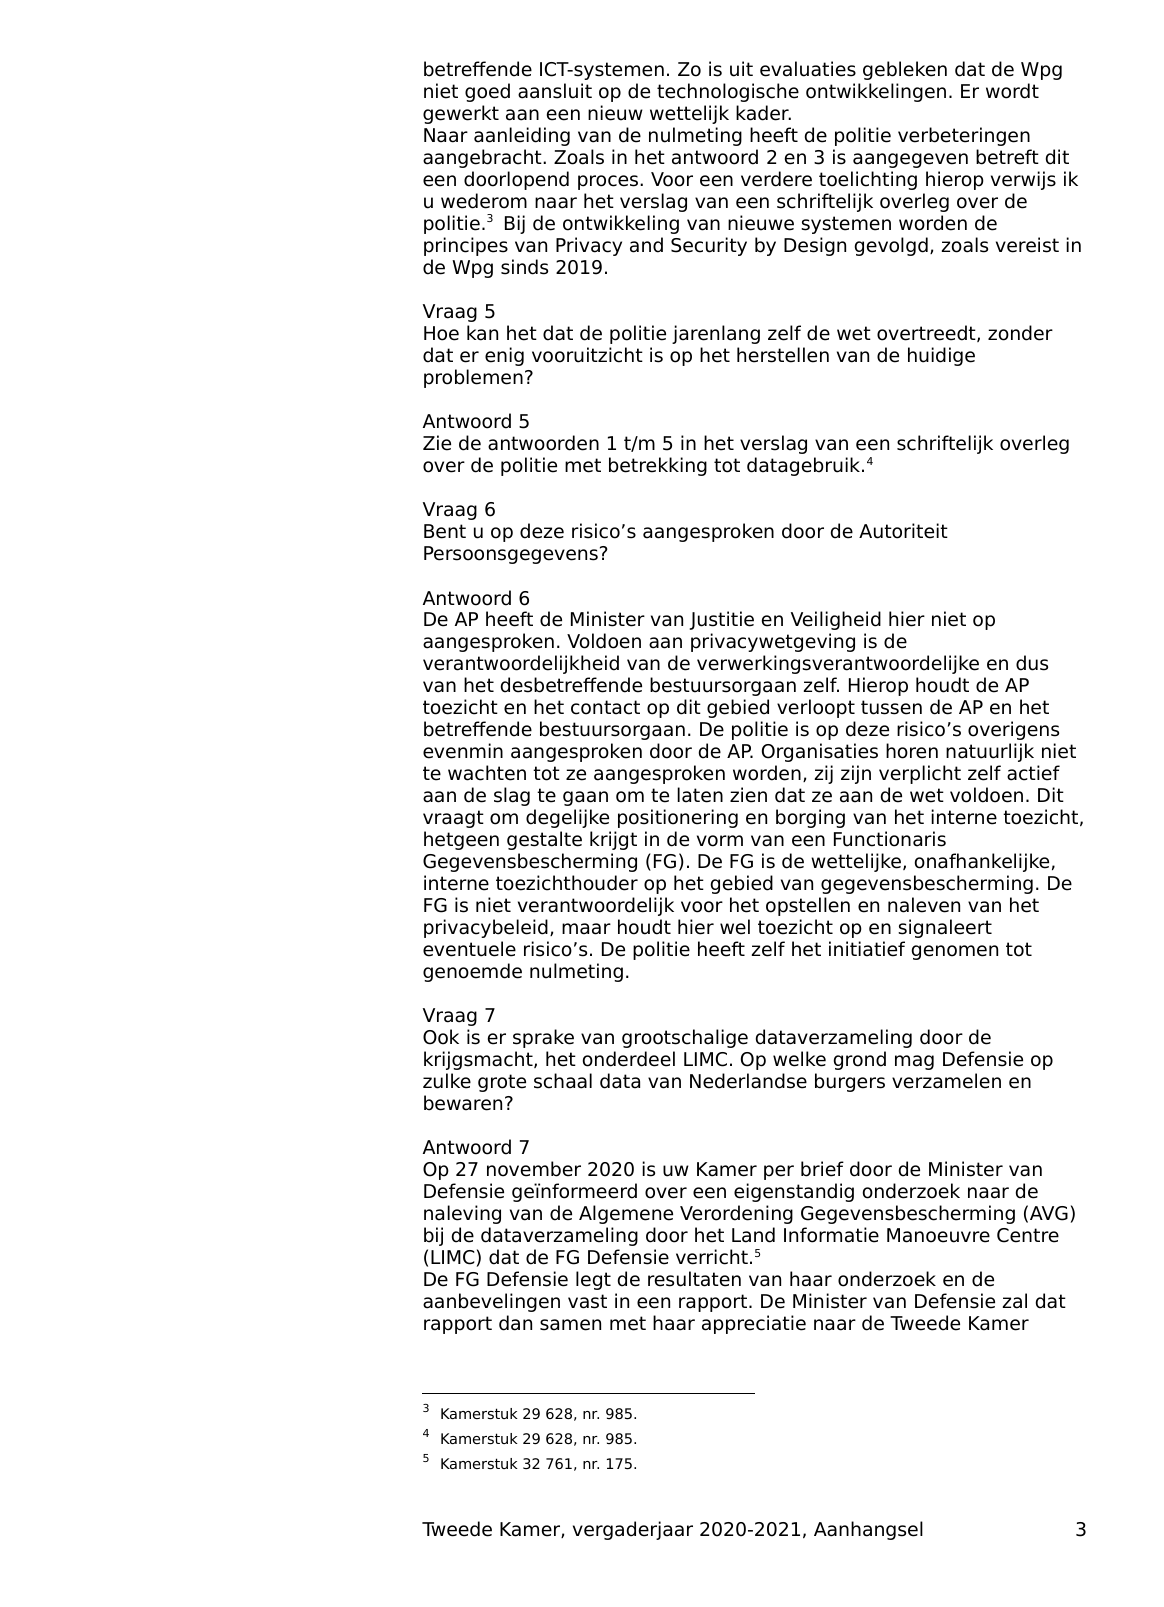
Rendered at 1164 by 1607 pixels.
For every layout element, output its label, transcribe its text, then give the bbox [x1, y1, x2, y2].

text betreffende ICT-systemen. Zo is uit evaluaties gebleken dat de Wpg niet goed aansluit op de technologische ontwikkelingen. Er wordt gewerkt aan een nieuw wettelijk kader. [422, 59, 1087, 125]
text Bent u op deze risico’s aangesproken door de Autoriteit Persoonsgegevens? [422, 521, 1087, 565]
text Kamerstuk 29 628, nr. 985. [422, 1427, 1087, 1449]
text Kamerstuk 32 761, nr. 175. [422, 1452, 1087, 1474]
text Kamerstuk 29 628, nr. 985. [422, 1402, 1087, 1424]
text Op 27 november 2020 is uw Kamer per brief door de Minister van Defensie geïnformeerd over een eigenstandig onderzoek naar de naleving van de Algemene Verordening Gegevensbescherming (AVG) bij de dataverzameling door het Land Informatie Manoeuvre Centre (LIMC) dat de FG Defensie verricht. [422, 1159, 1087, 1269]
text Antwoord 6 [422, 587, 1087, 609]
text Antwoord 7 [422, 1137, 1087, 1159]
text Vraag 7 [422, 1005, 1087, 1027]
text Vraag 6 [422, 499, 1087, 521]
text Antwoord 5 [422, 411, 1087, 433]
text Vraag 5 [422, 301, 1087, 323]
text Zie de antwoorden 1 t/m 5 in het verslag van een schriftelijk overleg over de politie met betrekking tot datagebruik. [422, 433, 1087, 477]
text Hoe kan het dat de politie jarenlang zelf de wet overtreedt, zonder dat er enig vooruitzicht is op het herstellen van de huidige problemen? [422, 323, 1087, 389]
text De AP heeft de Minister van Justitie en Veiligheid hier niet op aangesproken. Voldoen aan privacywetgeving is de verantwoordelijkheid van de verwerkingsverantwoordelijke en dus van het desbetreffende bestuursorgaan zelf. Hierop houdt de AP toezicht en het contact op dit gebied verloopt tussen de AP en het betreffende bestuursorgaan. De politie is op deze risico’s overigens evenmin aangesproken door de AP. Organisaties horen natuurlijk niet te wachten tot ze aangesproken worden, zij zijn verplicht zelf actief aan de slag te gaan om te laten zien dat ze aan de wet voldoen. Dit vraagt om degelijke positionering en borging van het interne toezicht, hetgeen gestalte krijgt in de vorm van een Functionaris Gegevensbescherming (FG). De FG is de wettelijke, onafhankelijke, interne toezichthouder op het gebied van gegevensbescherming. De FG is niet verantwoordelijk voor het opstellen en naleven van het privacybeleid, maar houdt hier wel toezicht op en signaleert eventuele risico’s. De politie heeft zelf het initiatief genomen tot genoemde nulmeting. [422, 609, 1087, 983]
text De FG Defensie legt de resultaten van haar onderzoek en de aanbevelingen vast in een rapport. De Minister van Defensie zal dat rapport dan samen met haar appreciatie naar de Tweede Kamer [422, 1269, 1087, 1335]
text Naar aanleiding van de nulmeting heeft de politie verbeteringen aangebracht. Zoals in het antwoord 2 en 3 is aangegeven betreft dit een doorlopend proces. Voor een verdere toelichting hierop verwijs ik u wederom naar het verslag van een schriftelijk overleg over de politie. Bij de ontwikkeling van nieuwe systemen worden de principes van Privacy and Security by Design gevolgd, zoals vereist in de Wpg sinds 2019. [422, 125, 1087, 279]
text Ook is er sprake van grootschalige dataverzameling door de krijgsmacht, het onderdeel LIMC. Op welke grond mag Defensie op zulke grote schaal data van Nederlandse burgers verzamelen en bewaren? [422, 1027, 1087, 1115]
